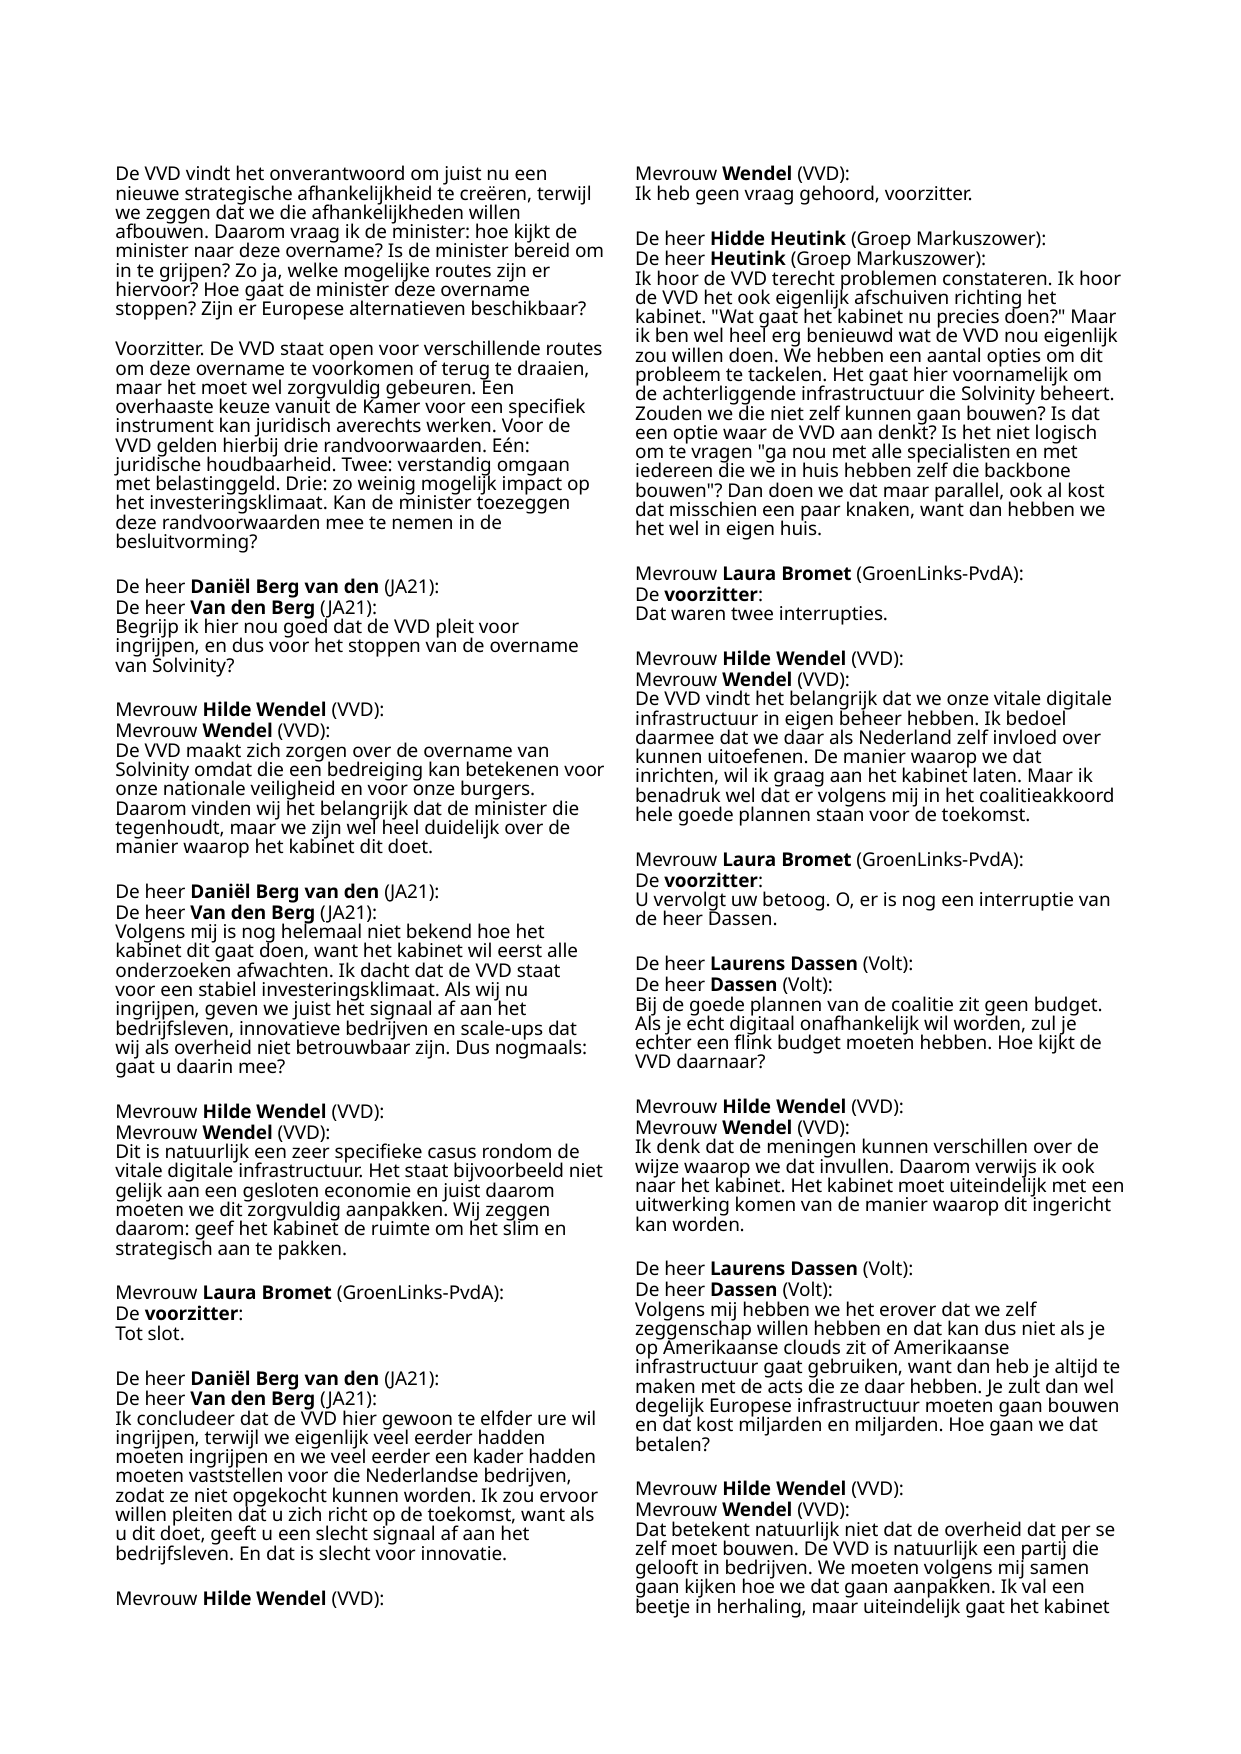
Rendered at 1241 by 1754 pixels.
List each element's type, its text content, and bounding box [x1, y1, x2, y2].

text Mevrouw Wendel (VVD): [635, 1501, 1125, 1521]
text De heer Daniël Berg van den (JA21): [115, 878, 605, 904]
text Volgens mij hebben we het erover dat we zelf zeggenschap willen hebben en dat kan dus niet als je op Amerikaanse clouds zit of Amerikaanse infrastructuur gaat gebruiken, want dan heb je altijd te maken met de acts die ze daar hebben. Je zult dan wel degelijk Europese infrastructuur moeten gaan bouwen en dat kost miljarden en miljarden. Hoe gaan we dat betalen? [635, 1301, 1125, 1455]
text Mevrouw Wendel (VVD): [115, 722, 605, 742]
text Mevrouw Hilde Wendel (VVD): [115, 697, 605, 722]
text De voorzitter: [115, 1305, 605, 1324]
text Dat betekent natuurlijk niet dat de overheid dat per se zelf moet bouwen. De VVD is natuurlijk een partij die gelooft in bedrijven. We moeten volgens mij samen gaan kijken hoe we dat gaan aanpakken. Ik val een beetje in herhaling, maar uiteindelijk gaat het kabinet [635, 1521, 1125, 1617]
text Begrijp ik hier nou goed dat de VVD pleit voor ingrijpen, en dus voor het stoppen van de overname van Solvinity? [115, 618, 605, 676]
text De VVD maakt zich zorgen over de overname van Solvinity omdat die een bedreiging kan betekenen voor onze nationale veiligheid en voor onze burgers. Daarom vinden wij het belangrijk dat de minister die tegenhoudt, maar we zijn wel heel duidelijk over de manier waarop het kabinet dit doet. [115, 742, 605, 857]
text De heer Laurens Dassen (Volt): [635, 1256, 1125, 1281]
text Mevrouw Wendel (VVD): [115, 1124, 605, 1143]
text Ik heb geen vraag gehoord, voorzitter. [635, 184, 1125, 204]
text Mevrouw Hilde Wendel (VVD): [635, 1093, 1125, 1119]
text De heer Dassen (Volt): [635, 976, 1125, 996]
text Dit is natuurlijk een zeer specifieke casus rondom de vitale digitale infrastructuur. Het staat bijvoorbeeld niet gelijk aan een gesloten economie en juist daarom moeten we dit zorgvuldig aanpakken. Wij zeggen daarom: geef het kabinet de ruimte om het slim en strategisch aan te pakken. [115, 1143, 605, 1259]
text De heer Van den Berg (JA21): [115, 599, 605, 618]
text Mevrouw Laura Bromet (GroenLinks-PvdA): [115, 1279, 605, 1305]
text Mevrouw Hilde Wendel (VVD): [635, 1476, 1125, 1501]
text De heer Dassen (Volt): [635, 1281, 1125, 1301]
text Volgens mij is nog helemaal niet bekend hoe het kabinet dit gaat doen, want het kabinet wil eerst alle onderzoeken afwachten. Ik dacht dat de VVD staat voor een stabiel investeringsklimaat. Als wij nu ingrijpen, geven we juist het signaal af aan het bedrijfsleven, innovatieve bedrijven en scale-ups dat wij als overheid niet betrouwbaar zijn. Dus nogmaals: gaat u daarin mee? [115, 923, 605, 1077]
text Mevrouw Hilde Wendel (VVD): [635, 645, 1125, 671]
text Mevrouw Laura Bromet (GroenLinks-PvdA): [635, 560, 1125, 586]
text De VVD vindt het belangrijk dat we onze vitale digitale infrastructuur in eigen beheer hebben. Ik bedoel daarmee dat we daar als Nederland zelf invloed over kunnen uitoefenen. De manier waarop we dat inrichten, wil ik graag aan het kabinet laten. Maar ik benadruk wel dat er volgens mij in het coalitieakkoord hele goede plannen staan voor de toekomst. [635, 690, 1125, 825]
text De VVD vindt het onverantwoord om juist nu een nieuwe strategische afhankelijkheid te creëren, terwijl we zeggen dat we die afhankelijkheden willen afbouwen. Daarom vraag ik de minister: hoe kijkt de minister naar deze overname? Is de minister bereid om in te grijpen? Zo ja, welke mogelijke routes zijn er hiervoor? Hoe gaat de minister deze overname stoppen? Zijn er Europese alternatieven beschikbaar? [115, 165, 605, 319]
text Tot slot. [115, 1324, 605, 1344]
text De heer Hidde Heutink (Groep Markuszower): [635, 225, 1125, 250]
text Mevrouw Hilde Wendel (VVD): [115, 1098, 605, 1124]
text Ik hoor de VVD terecht problemen constateren. Ik hoor de VVD het ook eigenlijk afschuiven richting het kabinet. "Wat gaat het kabinet nu precies doen?" Maar ik ben wel heel erg benieuwd wat de VVD nou eigenlijk zou willen doen. We hebben een aantal opties om dit probleem te tackelen. Het gaat hier voornamelijk om de achterliggende infrastructuur die Solvinity beheert. Zouden we die niet zelf kunnen gaan bouwen? Is dat een optie waar de VVD aan denkt? Is het niet logisch om te vragen "ga nou met alle specialisten en met iedereen die we in huis hebben zelf die backbone bouwen"? Dan doen we dat maar parallel, ook al kost dat misschien een paar knaken, want dan hebben we het wel in eigen huis. [635, 270, 1125, 539]
text De voorzitter: [635, 586, 1125, 605]
text Ik concludeer dat de VVD hier gewoon te elfder ure wil ingrijpen, terwijl we eigenlijk veel eerder hadden moeten ingrijpen en we veel eerder een kader hadden moeten vaststellen voor die Nederlandse bedrijven, zodat ze niet opgekocht kunnen worden. Ik zou ervoor willen pleiten dat u zich richt op de toekomst, want als u dit doet, geeft u een slecht signaal af aan het bedrijfsleven. En dat is slecht voor innovatie. [115, 1410, 605, 1564]
text Voorzitter. De VVD staat open voor verschillende routes om deze overname te voorkomen of terug te draaien, maar het moet wel zorgvuldig gebeuren. Een overhaaste keuze vanuit de Kamer voor een specifiek instrument kan juridisch averechts werken. Voor de VVD gelden hierbij drie randvoorwaarden. Eén: juridische houdbaarheid. Twee: verstandig omgaan met belastinggeld. Drie: zo weinig mogelijk impact op het investeringsklimaat. Kan de minister toezeggen deze randvoorwaarden mee te nemen in de besluitvorming? [115, 340, 605, 552]
text Dat waren twee interrupties. [635, 605, 1125, 624]
text Mevrouw Wendel (VVD): [635, 165, 1125, 184]
text De voorzitter: [635, 872, 1125, 891]
text Mevrouw Wendel (VVD): [635, 1119, 1125, 1138]
text De heer Laurens Dassen (Volt): [635, 951, 1125, 976]
text U vervolgt uw betoog. O, er is nog een interruptie van de heer Dassen. [635, 891, 1125, 930]
text De heer Van den Berg (JA21): [115, 1390, 605, 1410]
text Bij de goede plannen van de coalitie zit geen budget. Als je echt digitaal onafhankelijk wil worden, zul je echter een flink budget moeten hebben. Hoe kijkt de VVD daarnaar? [635, 996, 1125, 1073]
text De heer Daniël Berg van den (JA21): [115, 573, 605, 599]
text De heer Heutink (Groep Markuszower): [635, 250, 1125, 270]
text Mevrouw Wendel (VVD): [635, 671, 1125, 690]
text Mevrouw Hilde Wendel (VVD): [115, 1585, 605, 1610]
text De heer Daniël Berg van den (JA21): [115, 1365, 605, 1390]
text De heer Van den Berg (JA21): [115, 904, 605, 923]
text Mevrouw Laura Bromet (GroenLinks-PvdA): [635, 846, 1125, 872]
text Ik denk dat de meningen kunnen verschillen over de wijze waarop we dat invullen. Daarom verwijs ik ook naar het kabinet. Het kabinet moet uiteindelijk met een uitwerking komen van de manier waarop dit ingericht kan worden. [635, 1138, 1125, 1235]
